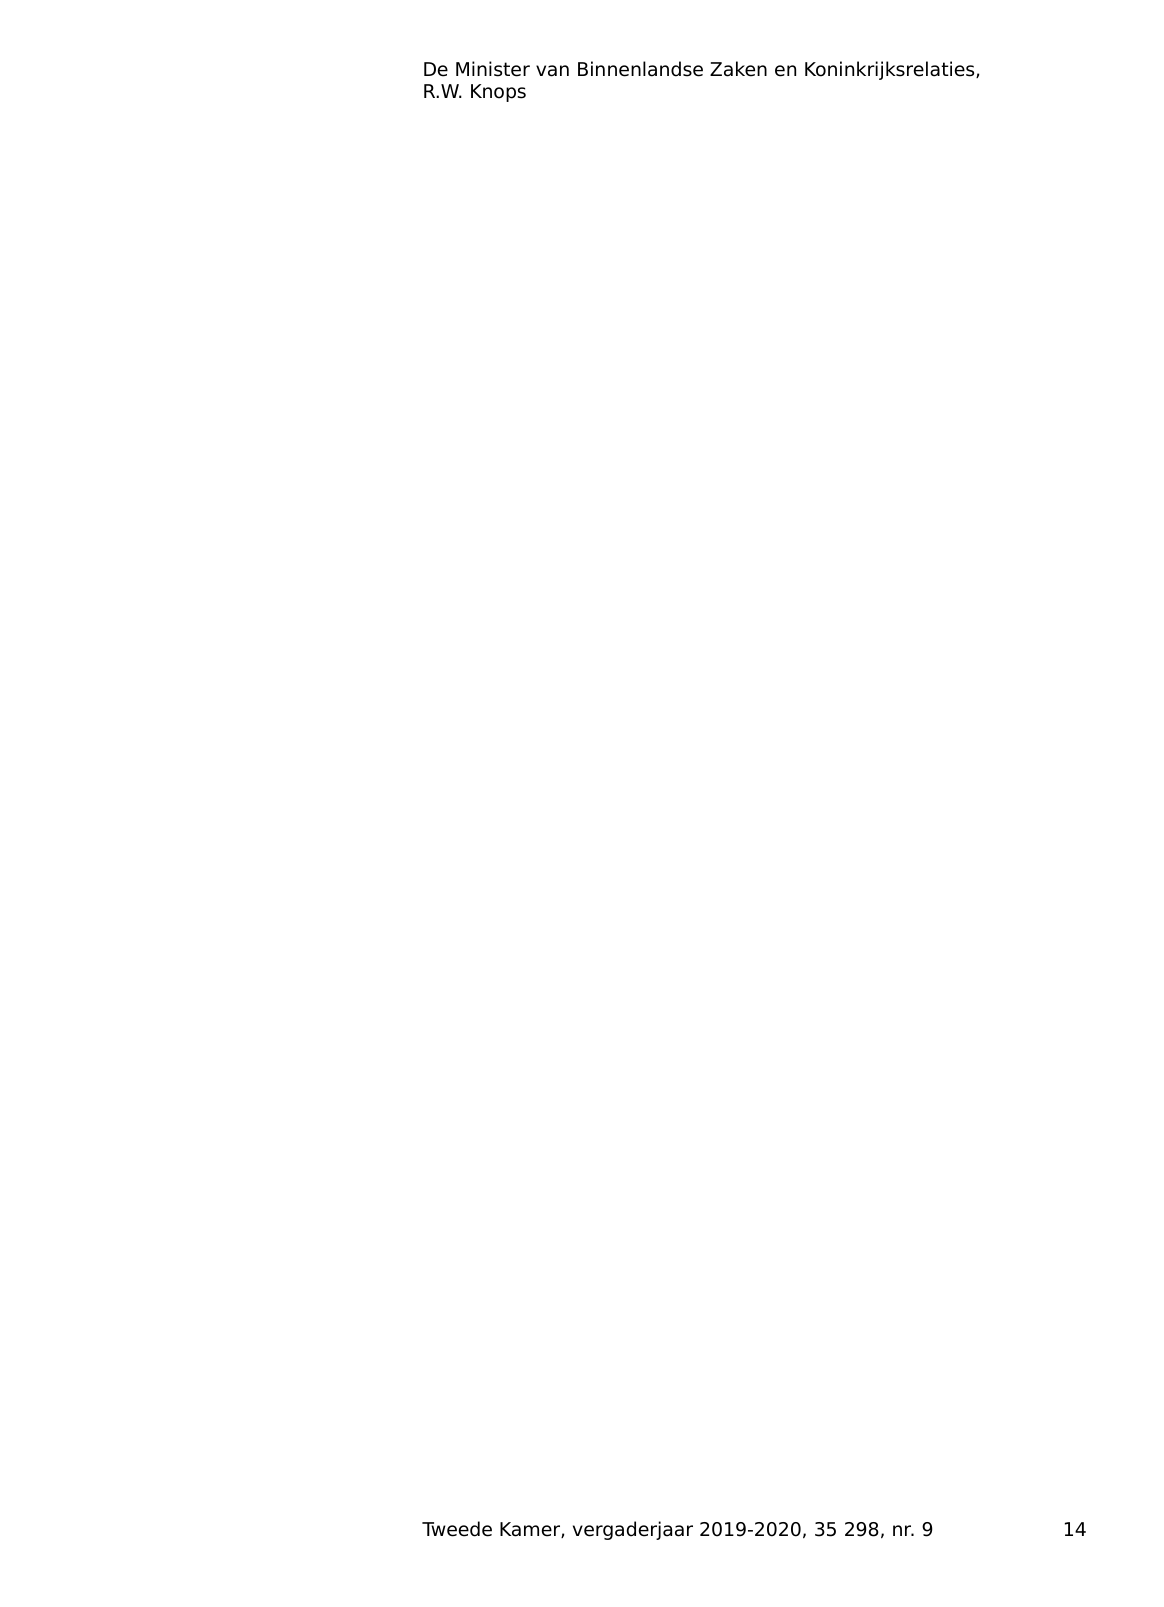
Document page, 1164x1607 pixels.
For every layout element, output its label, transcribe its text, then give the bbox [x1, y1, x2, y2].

text De Minister van Binnenlandse Zaken en Koninkrijksrelaties, R.W. Knops [422, 59, 1087, 103]
